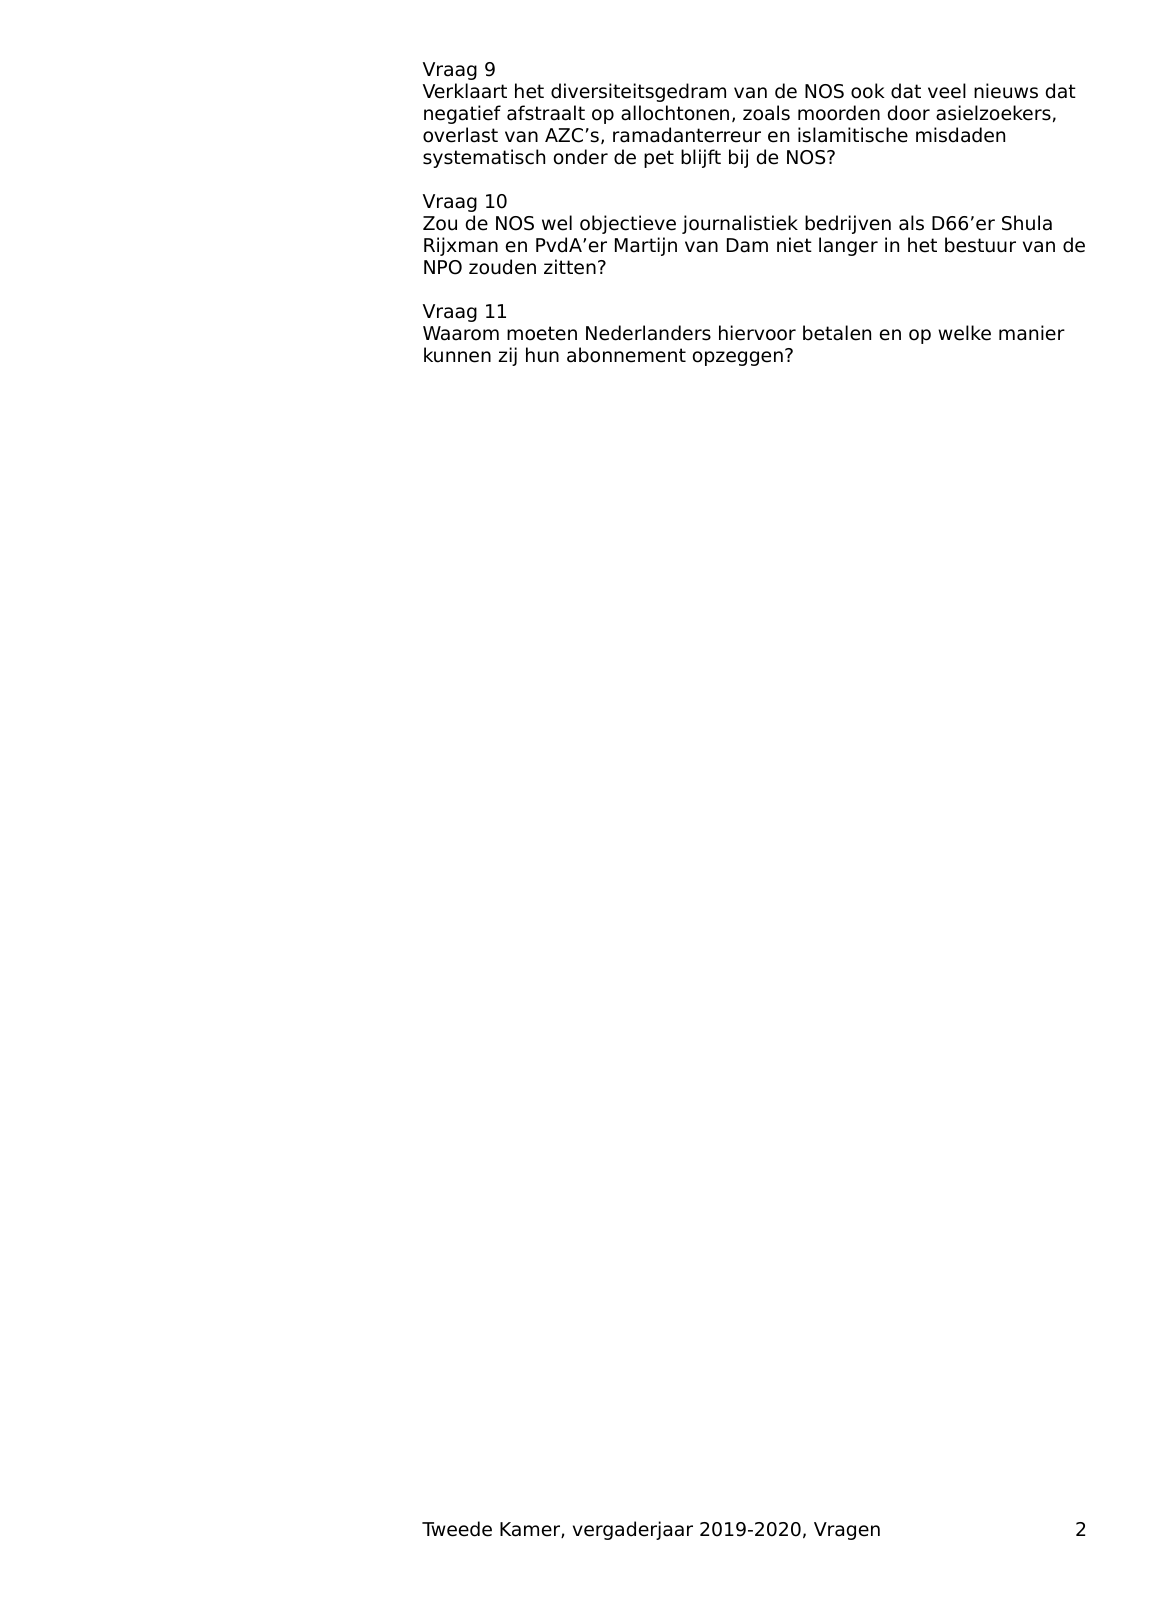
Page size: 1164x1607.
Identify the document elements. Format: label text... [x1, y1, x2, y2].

text Waarom moeten Nederlanders hiervoor betalen en op welke manier kunnen zij hun abonnement opzeggen? [422, 323, 1087, 367]
text Verklaart het diversiteitsgedram van de NOS ook dat veel nieuws dat negatief afstraalt op allochtonen, zoals moorden door asielzoekers, overlast van AZC’s, ramadanterreur en islamitische misdaden systematisch onder de pet blijft bij de NOS? [422, 81, 1087, 169]
text Vraag 10 [422, 191, 1087, 213]
text Vraag 9 [422, 59, 1087, 81]
text Vraag 11 [422, 301, 1087, 323]
text Zou de NOS wel objectieve journalistiek bedrijven als D66’er Shula Rijxman en PvdA’er Martijn van Dam niet langer in het bestuur van de NPO zouden zitten? [422, 213, 1087, 279]
